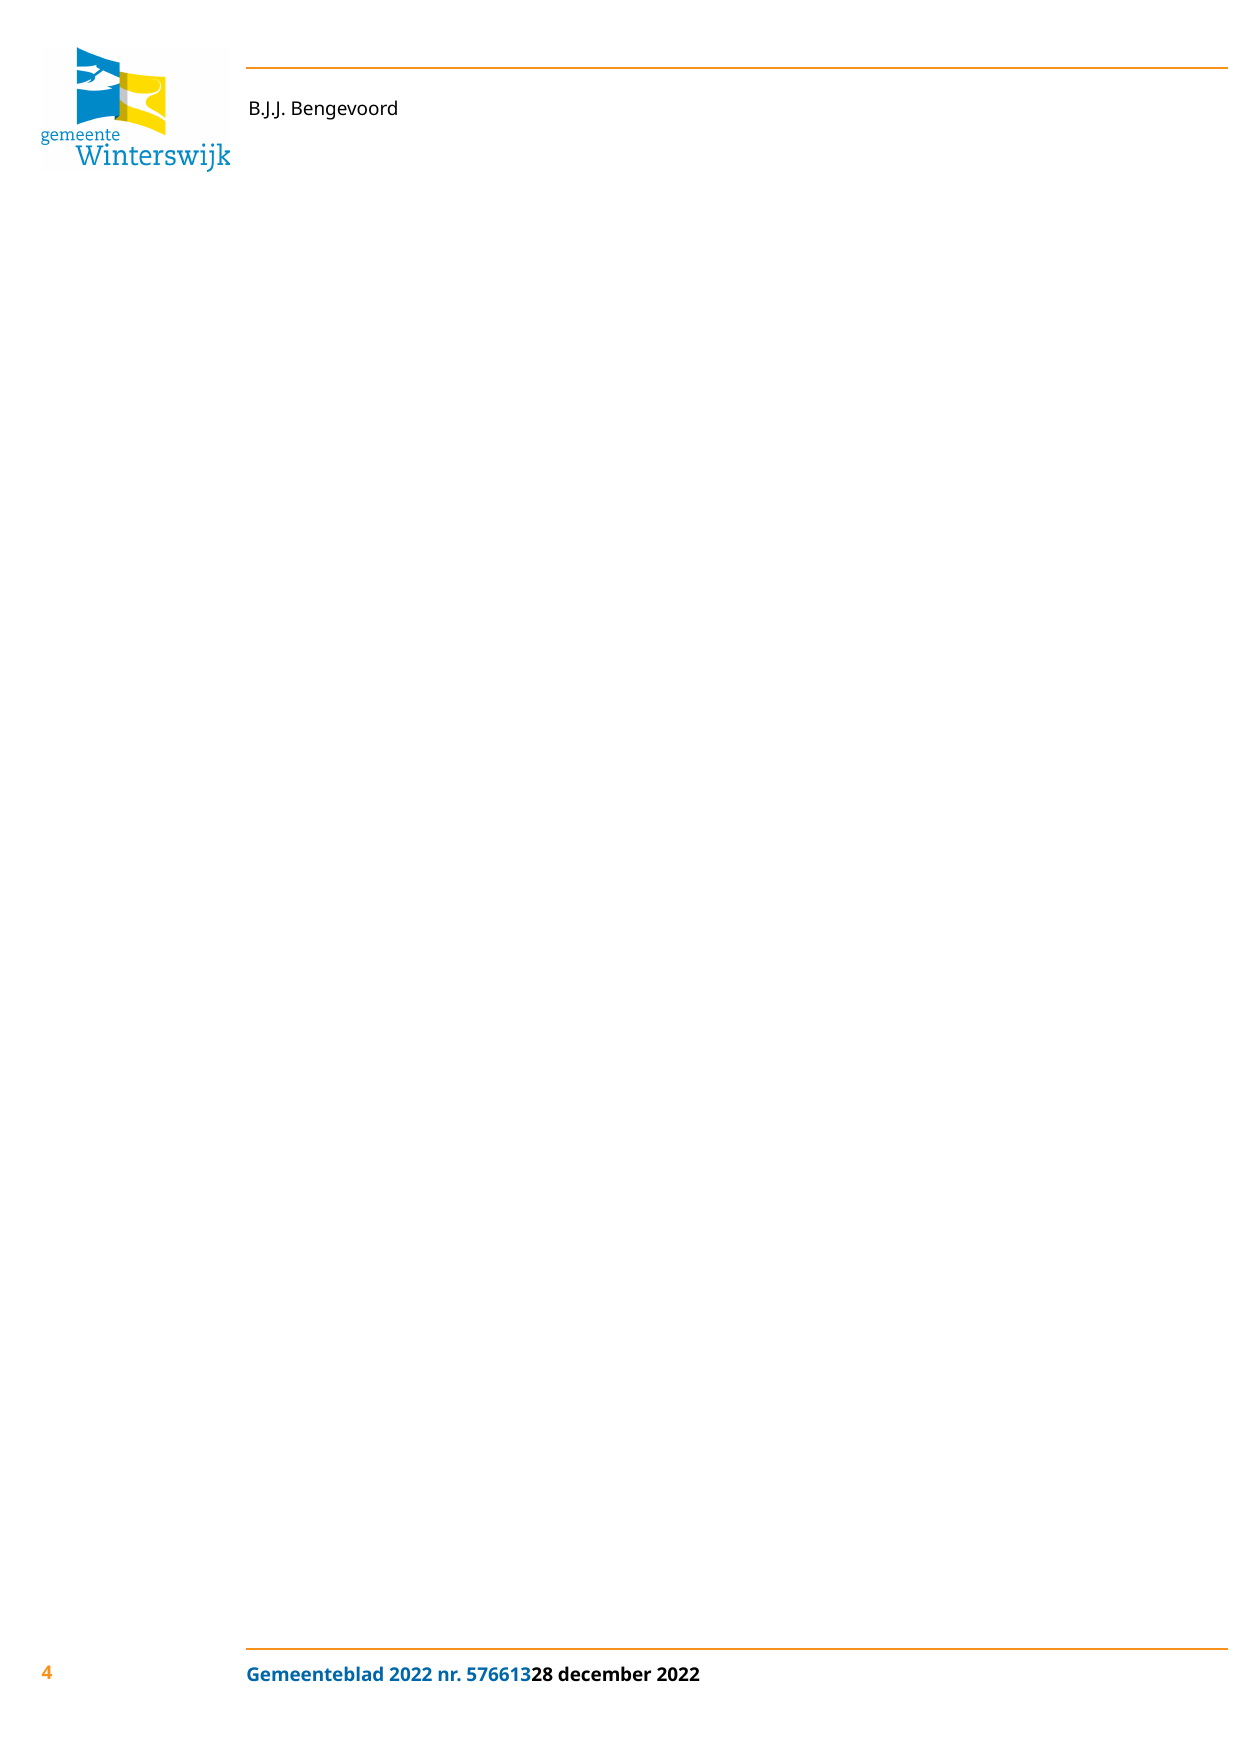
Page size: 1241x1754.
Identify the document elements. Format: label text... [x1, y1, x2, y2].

picture [41, 47, 231, 172]
text B.J.J. Bengevoord [248, 95, 1152, 121]
picture [225, 153, 231, 162]
